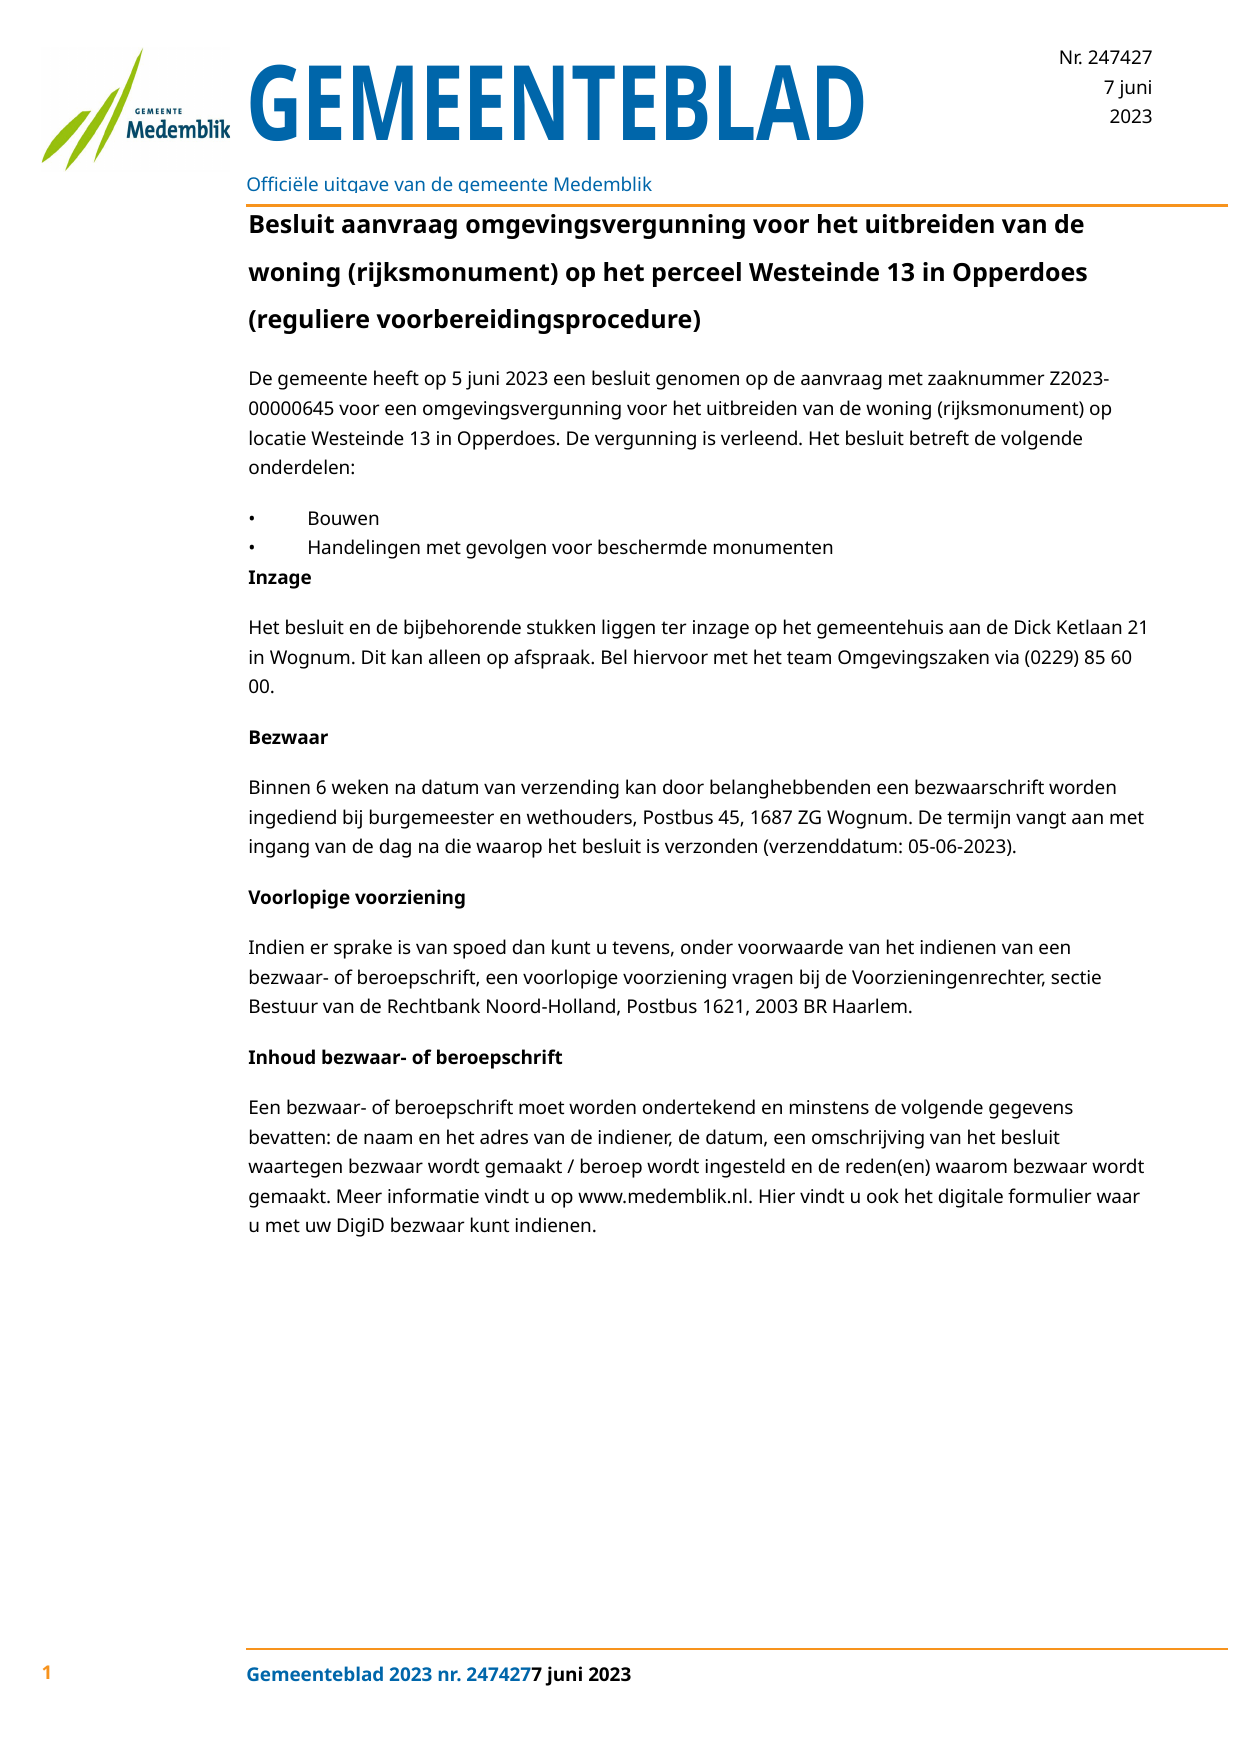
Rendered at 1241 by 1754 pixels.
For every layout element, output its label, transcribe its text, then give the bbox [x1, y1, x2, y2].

text Besluit aanvraag omgevingsvergunning voor het uitbreiden van de woning (rijksmonument) op het perceel Westeinde 13 in Opperdoes (reguliere voorbereidingsprocedure) [248, 207, 1152, 336]
text Het besluit en de bijbehorende stukken liggen ter inzage op het gemeentehuis aan de Dick Ketlaan 21 in Wognum. Dit kan alleen op afspraak. Bel hiervoor met het team Omgevingszaken via (0229) 85 60 00. [248, 614, 1152, 699]
text Voorlopige voorziening [248, 884, 1152, 909]
text Een bezwaar- of beroepschrift moet worden ondertekend en minstens de volgende gegevens bevatten: de naam en het adres van de indiener, de datum, een omschrijving van het besluit waartegen bezwaar wordt gemaakt / beroep wordt ingesteld en de reden(en) waarom bezwaar wordt gemaakt. Meer informatie vindt u op www.medemblik.nl. Hier vindt u ook het digitale formulier waar u met uw DigiD bezwaar kunt indienen. [248, 1094, 1152, 1238]
text De gemeente heeft op 5 juni 2023 een besluit genomen op de aanvraag met zaaknummer Z2023-00000645 voor een omgevingsvergunning voor het uitbreiden van de woning (rijksmonument) op locatie Westeinde 13 in Opperdoes. De vergunning is verleend. Het besluit betreft de volgende onderdelen: [248, 366, 1152, 480]
text Inzage [248, 564, 1152, 589]
text Inhoud bezwaar- of beroepschrift [248, 1044, 1152, 1069]
text Bezwaar [248, 724, 1152, 749]
list Handelingen met gevolgen voor beschermde monumenten [248, 534, 1152, 560]
text Indien er sprake is van spoed dan kunt u tevens, onder voorwaarde van het indienen van een bezwaar- of beroepschrift, een voorlopige voorziening vragen bij de Voorzieningenrechter, sectie Bestuur van de Rechtbank Noord-Holland, Postbus 1621, 2003 BR Haarlem. [248, 934, 1152, 1019]
picture [41, 47, 231, 172]
list Bouwen [248, 505, 1152, 530]
text Binnen 6 weken na datum van verzending kan door belanghebbenden een bezwaarschrift worden ingediend bij burgemeester en wethouders, Postbus 45, 1687 ZG Wognum. De termijn vangt aan met ingang van de dag na die waarop het besluit is verzonden (verzenddatum: 05-06-2023). [248, 774, 1152, 859]
